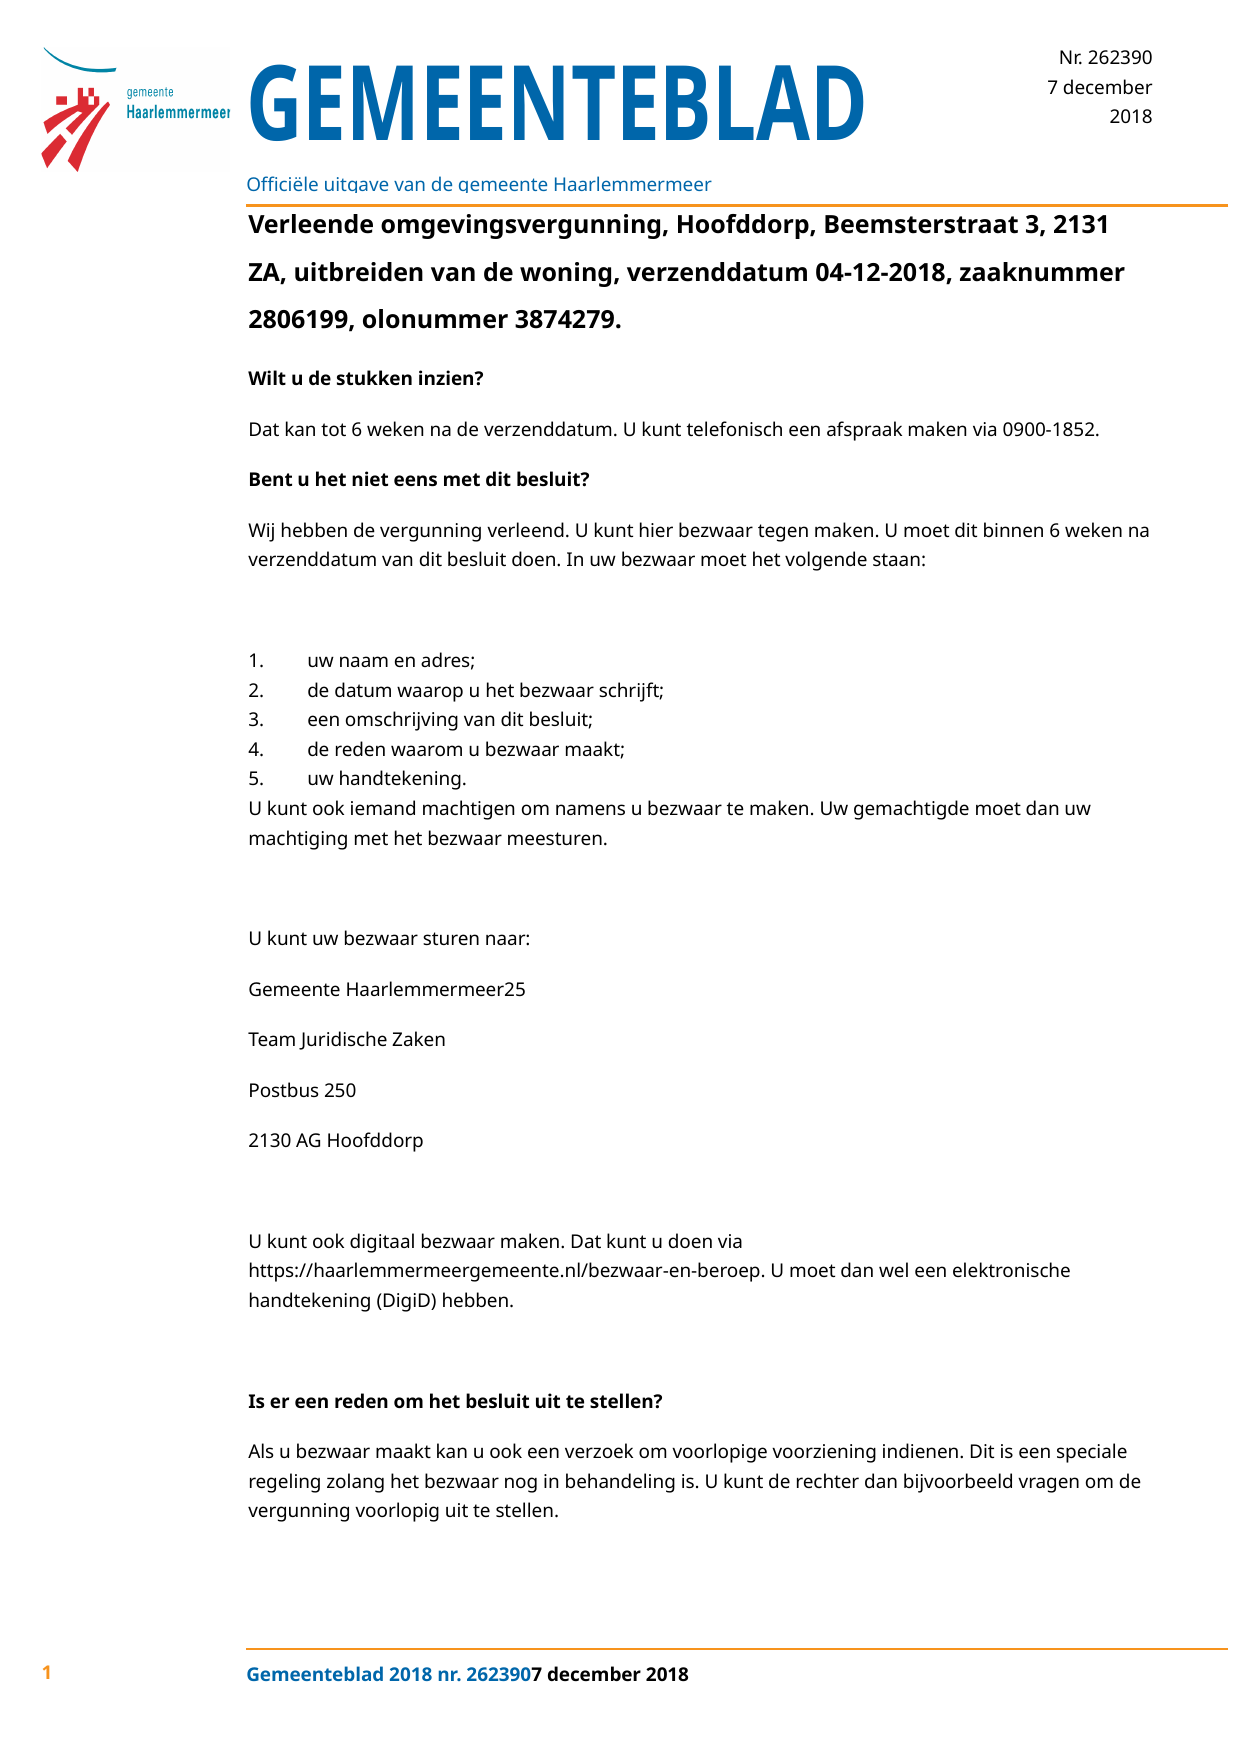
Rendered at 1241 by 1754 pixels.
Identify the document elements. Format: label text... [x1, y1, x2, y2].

text U kunt ook iemand machtigen om namens u bezwaar te maken. Uw gemachtigde moet dan uw machtiging met het bezwaar meesturen. [248, 795, 1152, 850]
text Bent u het niet eens met dit besluit? [248, 466, 1152, 492]
text 2130 AG Hoofddorp [248, 1127, 1152, 1153]
text Gemeente Haarlemmermeer25 [248, 976, 1152, 1002]
list de reden waarom u bezwaar maakt; [248, 736, 1152, 762]
list de datum waarop u het bezwaar schrijft; [248, 677, 1152, 702]
text Als u bezwaar maakt kan u ook een verzoek om voorlopige voorziening indienen. Dit is een speciale regeling zolang het bezwaar nog in behandeling is. U kunt de rechter dan bijvoorbeeld vragen om de vergunning voorlopig uit te stellen. [248, 1438, 1152, 1523]
text Wilt u de stukken inzien? [248, 366, 1152, 391]
list een omschrijving van dit besluit; [248, 706, 1152, 732]
text U kunt ook digitaal bezwaar maken. Dat kunt u doen via https://haarlemmermeergemeente.nl/bezwaar-en-beroep. U moet dan wel een elektronische handtekening (DigiD) hebben. [248, 1228, 1152, 1313]
list uw naam en adres; [248, 647, 1152, 673]
text Dat kan tot 6 weken na de verzenddatum. U kunt telefonisch een afspraak maken via 0900-1852. [248, 416, 1152, 442]
picture [41, 47, 231, 172]
text Wij hebben de vergunning verleend. U kunt hier bezwaar tegen maken. U moet dit binnen 6 weken na verzenddatum van dit besluit doen. In uw bezwaar moet het volgende staan: [248, 517, 1152, 572]
text U kunt uw bezwaar sturen naar: [248, 926, 1152, 951]
text Team Juridische Zaken [248, 1026, 1152, 1052]
text Is er een reden om het besluit uit te stellen? [248, 1388, 1152, 1414]
text Postbus 250 [248, 1077, 1152, 1102]
list uw handtekening. [248, 766, 1152, 791]
text Verleende omgevingsvergunning, Hoofddorp, Beemsterstraat 3, 2131 ZA, uitbreiden van de woning, verzenddatum 04-12-2018, zaaknummer 2806199, olonummer 3874279. [248, 207, 1152, 336]
